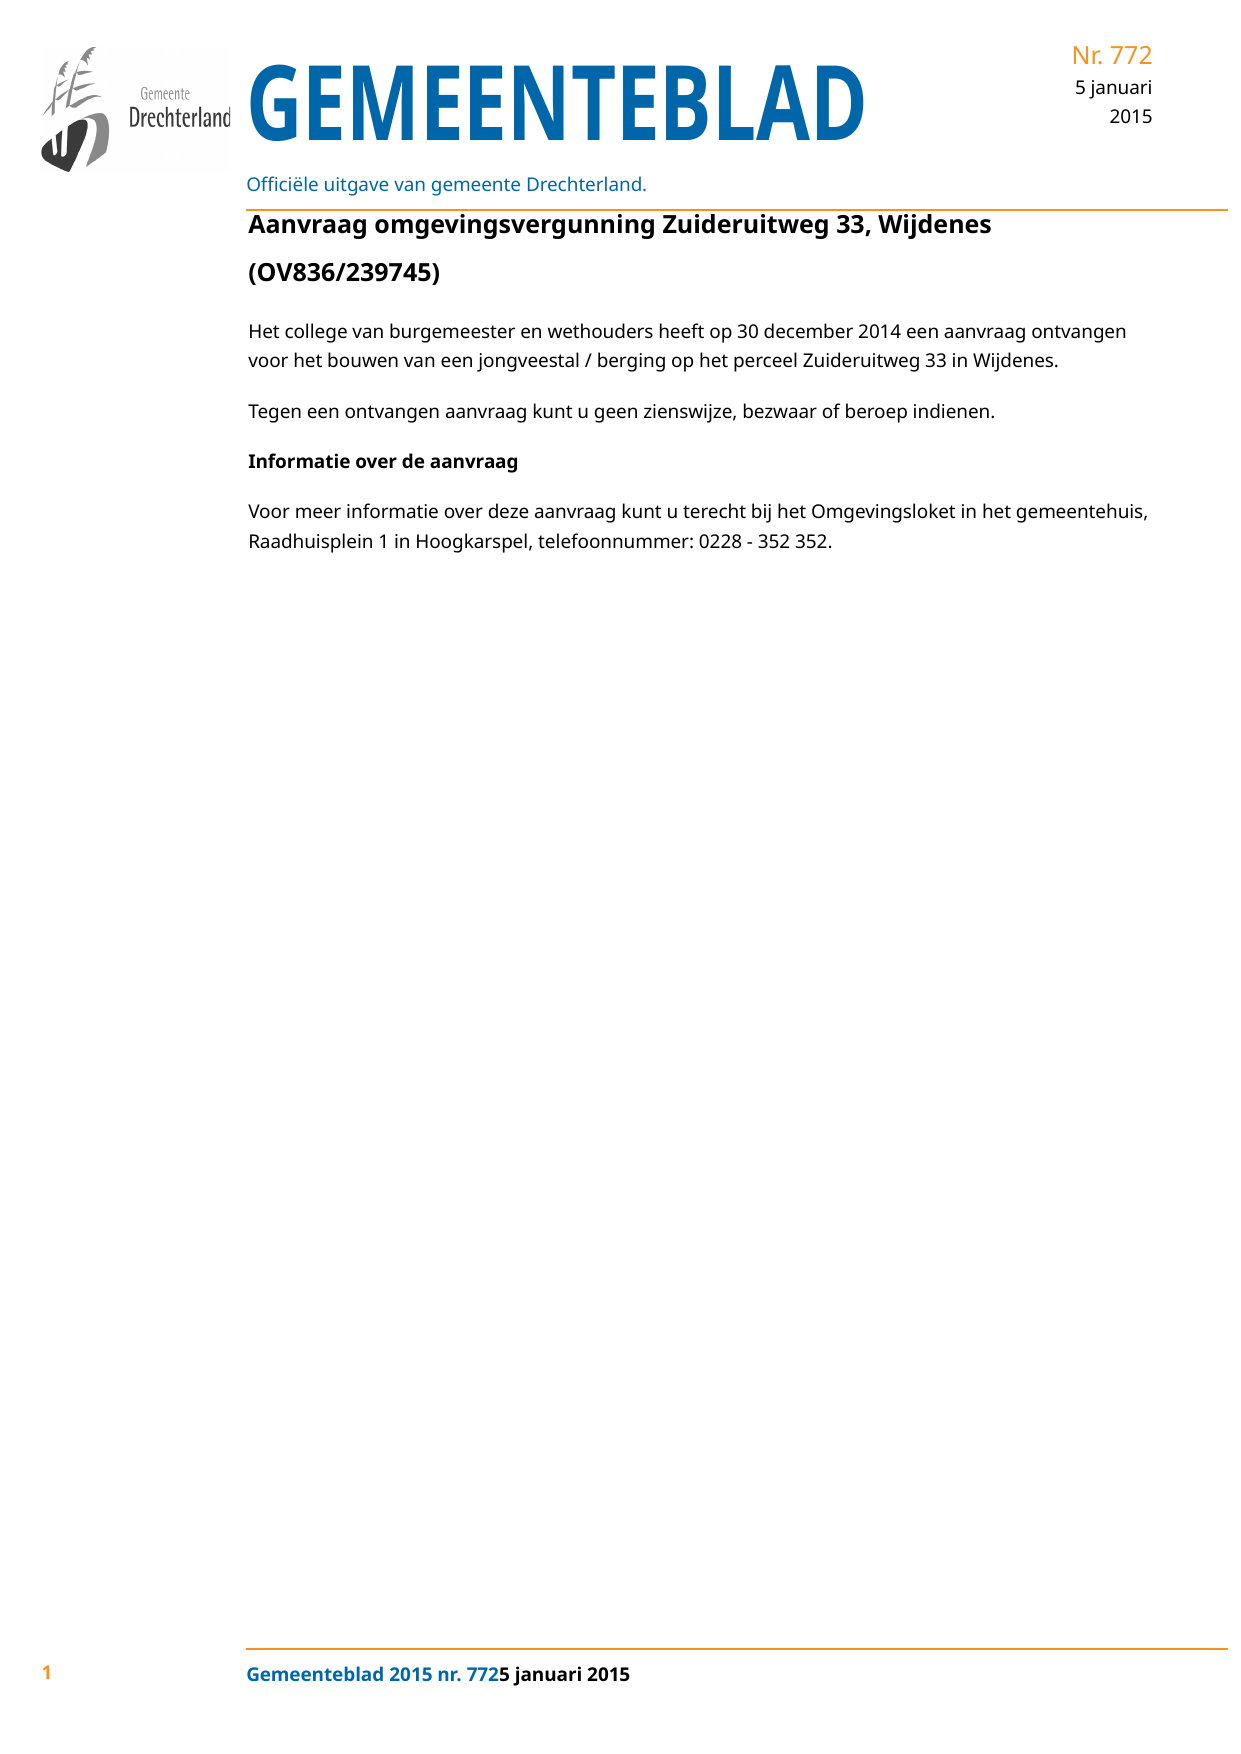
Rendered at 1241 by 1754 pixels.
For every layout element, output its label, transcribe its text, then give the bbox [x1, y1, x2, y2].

picture [41, 47, 231, 172]
text Het college van burgemeester en wethouders heeft op 30 december 2014 een aanvraag ontvangen voor het bouwen van een jongveestal / berging op het perceel Zuideruitweg 33 in Wijdenes. [248, 318, 1152, 373]
text Aanvraag omgevingsvergunning Zuideruitweg 33, Wijdenes (OV836/239745) [248, 211, 1152, 288]
text Informatie over de aanvraag [248, 448, 1152, 474]
text Tegen een ontvangen aanvraag kunt u geen zienswijze, bezwaar of beroep indienen. [248, 398, 1152, 424]
text Voor meer informatie over deze aanvraag kunt u terecht bij het Omgevingsloket in het gemeentehuis, Raadhuisplein 1 in Hoogkarspel, telefoonnummer: 0228 - 352 352. [248, 499, 1152, 554]
